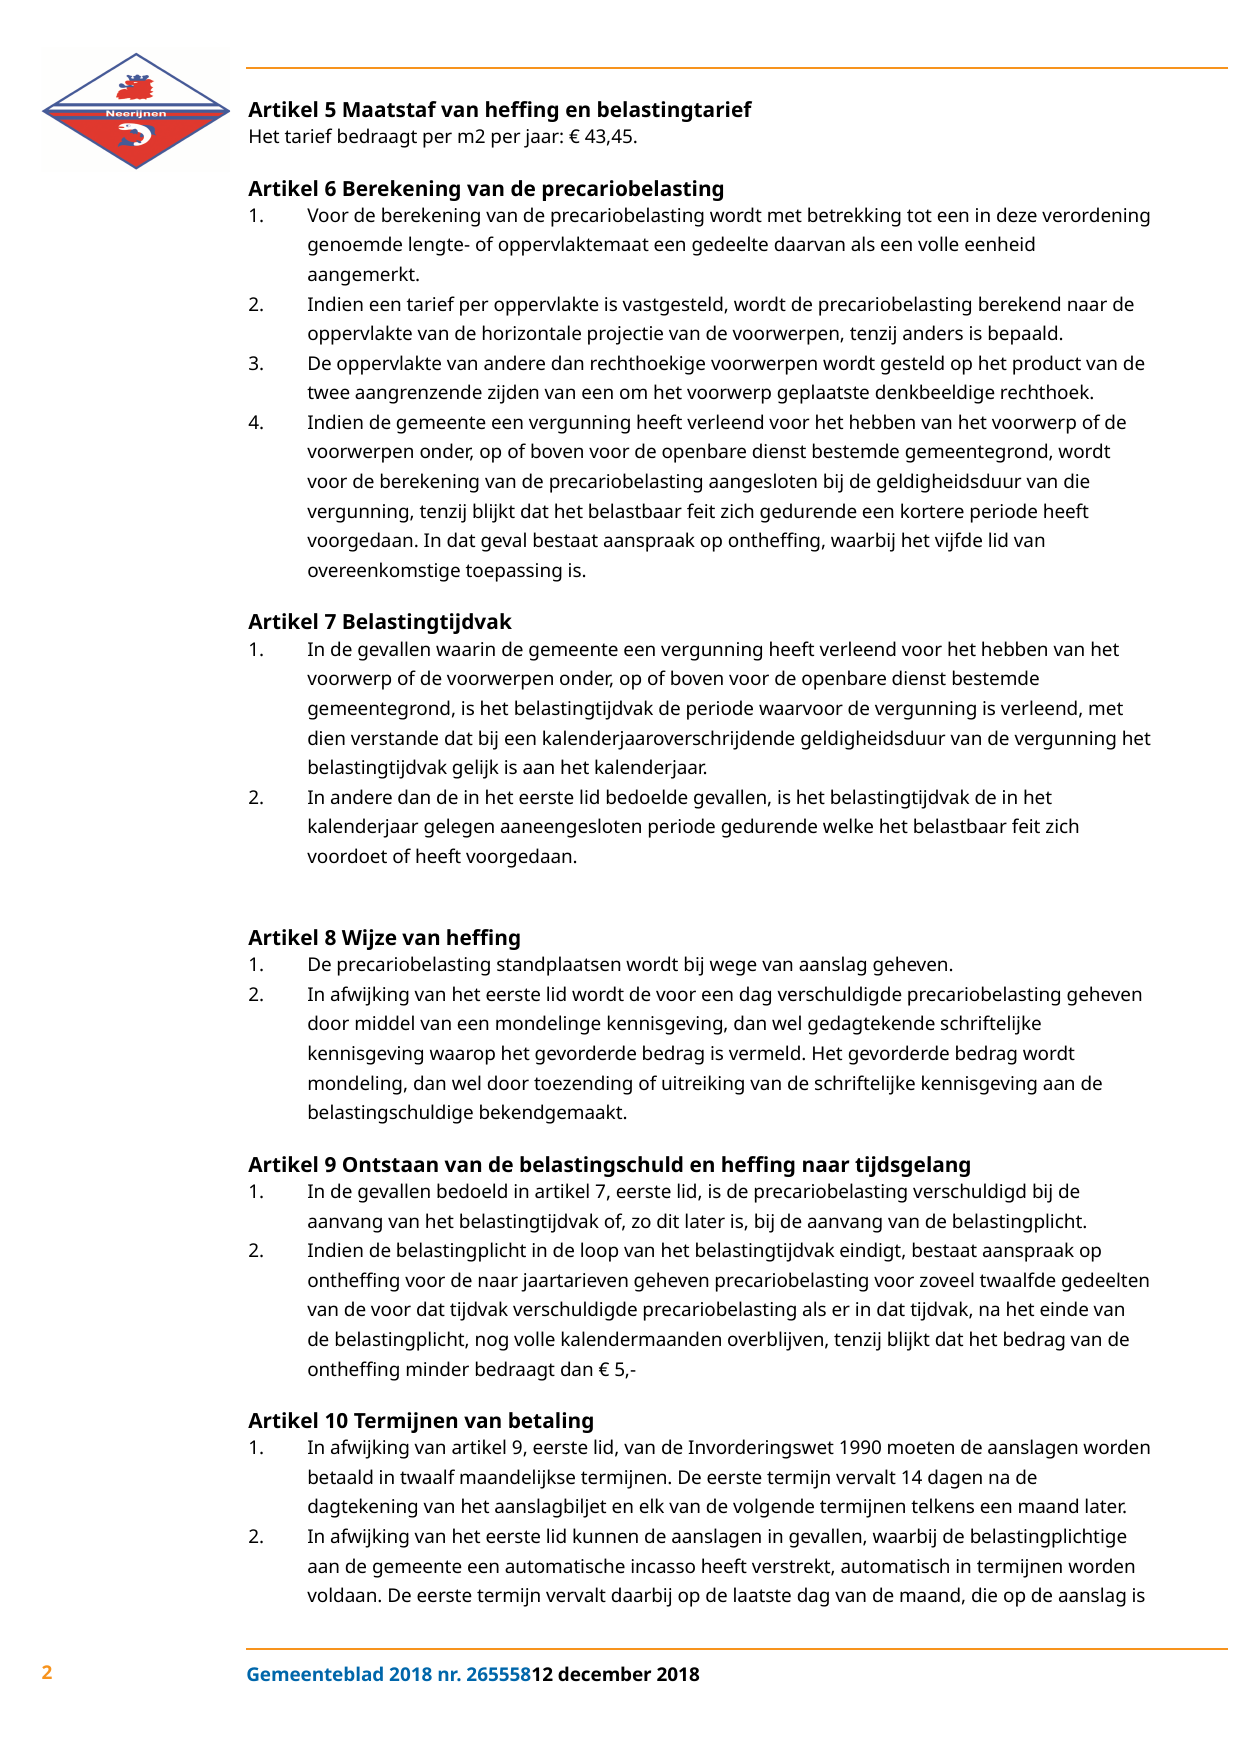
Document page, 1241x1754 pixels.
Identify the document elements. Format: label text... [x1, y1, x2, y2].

list Voor de berekening van de precariobelasting wordt met betrekking tot een in deze verordening genoemde lengte- of oppervlaktemaat een gedeelte daarvan als een volle eenheid aangemerkt. [248, 202, 1152, 287]
text Artikel 9 Ontstaan van de belastingschuld en heffing naar tijdsgelang [248, 1150, 1152, 1178]
text Artikel 7 Belastingtijdvak [248, 607, 1152, 636]
list In andere dan de in het eerste lid bedoelde gevallen, is het belastingtijdvak de in het kalenderjaar gelegen aaneengesloten periode gedurende welke het belastbaar feit zich voordoet of heeft voorgedaan. [248, 784, 1152, 869]
list Indien een tarief per oppervlakte is vastgesteld, wordt de precariobelasting berekend naar de oppervlakte van de horizontale projectie van de voorwerpen, tenzij anders is bepaald. [248, 291, 1152, 346]
list In afwijking van het eerste lid kunnen de aanslagen in gevallen, waarbij de belastingplichtige aan de gemeente een automatische incasso heeft verstrekt, automatisch in termijnen worden voldaan. De eerste termijn vervalt daarbij op de laatste dag van de maand, die op de aanslag is [248, 1523, 1152, 1608]
list De oppervlakte van andere dan rechthoekige voorwerpen wordt gesteld op het product van de twee aangrenzende zijden van een om het voorwerp geplaatste denkbeeldige rechthoek. [248, 350, 1152, 405]
picture [41, 47, 231, 172]
text Artikel 6 Berekening van de precariobelasting [248, 174, 1152, 202]
text Artikel 5 Maatstaf van heffing en belastingtarief [248, 95, 1152, 123]
text Artikel 8 Wijze van heffing [248, 923, 1152, 951]
list In de gevallen bedoeld in artikel 7, eerste lid, is de precariobelasting verschuldigd bij de aanvang van het belastingtijdvak of, zo dit later is, bij de aanvang van de belastingplicht. [248, 1178, 1152, 1233]
list In afwijking van het eerste lid wordt de voor een dag verschuldigde precariobelasting geheven door middel van een mondelinge kennisgeving, dan wel gedagtekende schriftelijke kennisgeving waarop het gevorderde bedrag is vermeld. Het gevorderde bedrag wordt mondeling, dan wel door toezending of uitreiking van de schriftelijke kennisgeving aan de belastingschuldige bekendgemaakt. [248, 981, 1152, 1125]
text Het tarief bedraagt per m2 per jaar: € 43,45. [248, 123, 1152, 149]
list Indien de belastingplicht in de loop van het belastingtijdvak eindigt, bestaat aanspraak op ontheffing voor de naar jaartarieven geheven precariobelasting voor zoveel twaalfde gedeelten van de voor dat tijdvak verschuldigde precariobelasting als er in dat tijdvak, na het einde van de belastingplicht, nog volle kalendermaanden overblijven, tenzij blijkt dat het bedrag van de ontheffing minder bedraagt dan € 5,- [248, 1237, 1152, 1381]
list In afwijking van artikel 9, eerste lid, van de Invorderingswet 1990 moeten de aanslagen worden betaald in twaalf maandelijkse termijnen. De eerste termijn vervalt 14 dagen na de dagtekening van het aanslagbiljet en elk van de volgende termijnen telkens een maand later. [248, 1434, 1152, 1519]
list Indien de gemeente een vergunning heeft verleend voor het hebben van het voorwerp of de voorwerpen onder, op of boven voor de openbare dienst bestemde gemeentegrond, wordt voor de berekening van de precariobelasting aangesloten bij de geldigheidsduur van die vergunning, tenzij blijkt dat het belastbaar feit zich gedurende een kortere periode heeft voorgedaan. In dat geval bestaat aanspraak op ontheffing, waarbij het vijfde lid van overeenkomstige toepassing is. [248, 409, 1152, 583]
text Artikel 10 Termijnen van betaling [248, 1406, 1152, 1434]
list De precariobelasting standplaatsen wordt bij wege van aanslag geheven. [248, 951, 1152, 977]
list In de gevallen waarin de gemeente een vergunning heeft verleend voor het hebben van het voorwerp of de voorwerpen onder, op of boven voor de openbare dienst bestemde gemeentegrond, is het belastingtijdvak de periode waarvoor de vergunning is verleend, met dien verstande dat bij een kalenderjaaroverschrijdende geldigheidsduur van de vergunning het belastingtijdvak gelijk is aan het kalenderjaar. [248, 636, 1152, 780]
